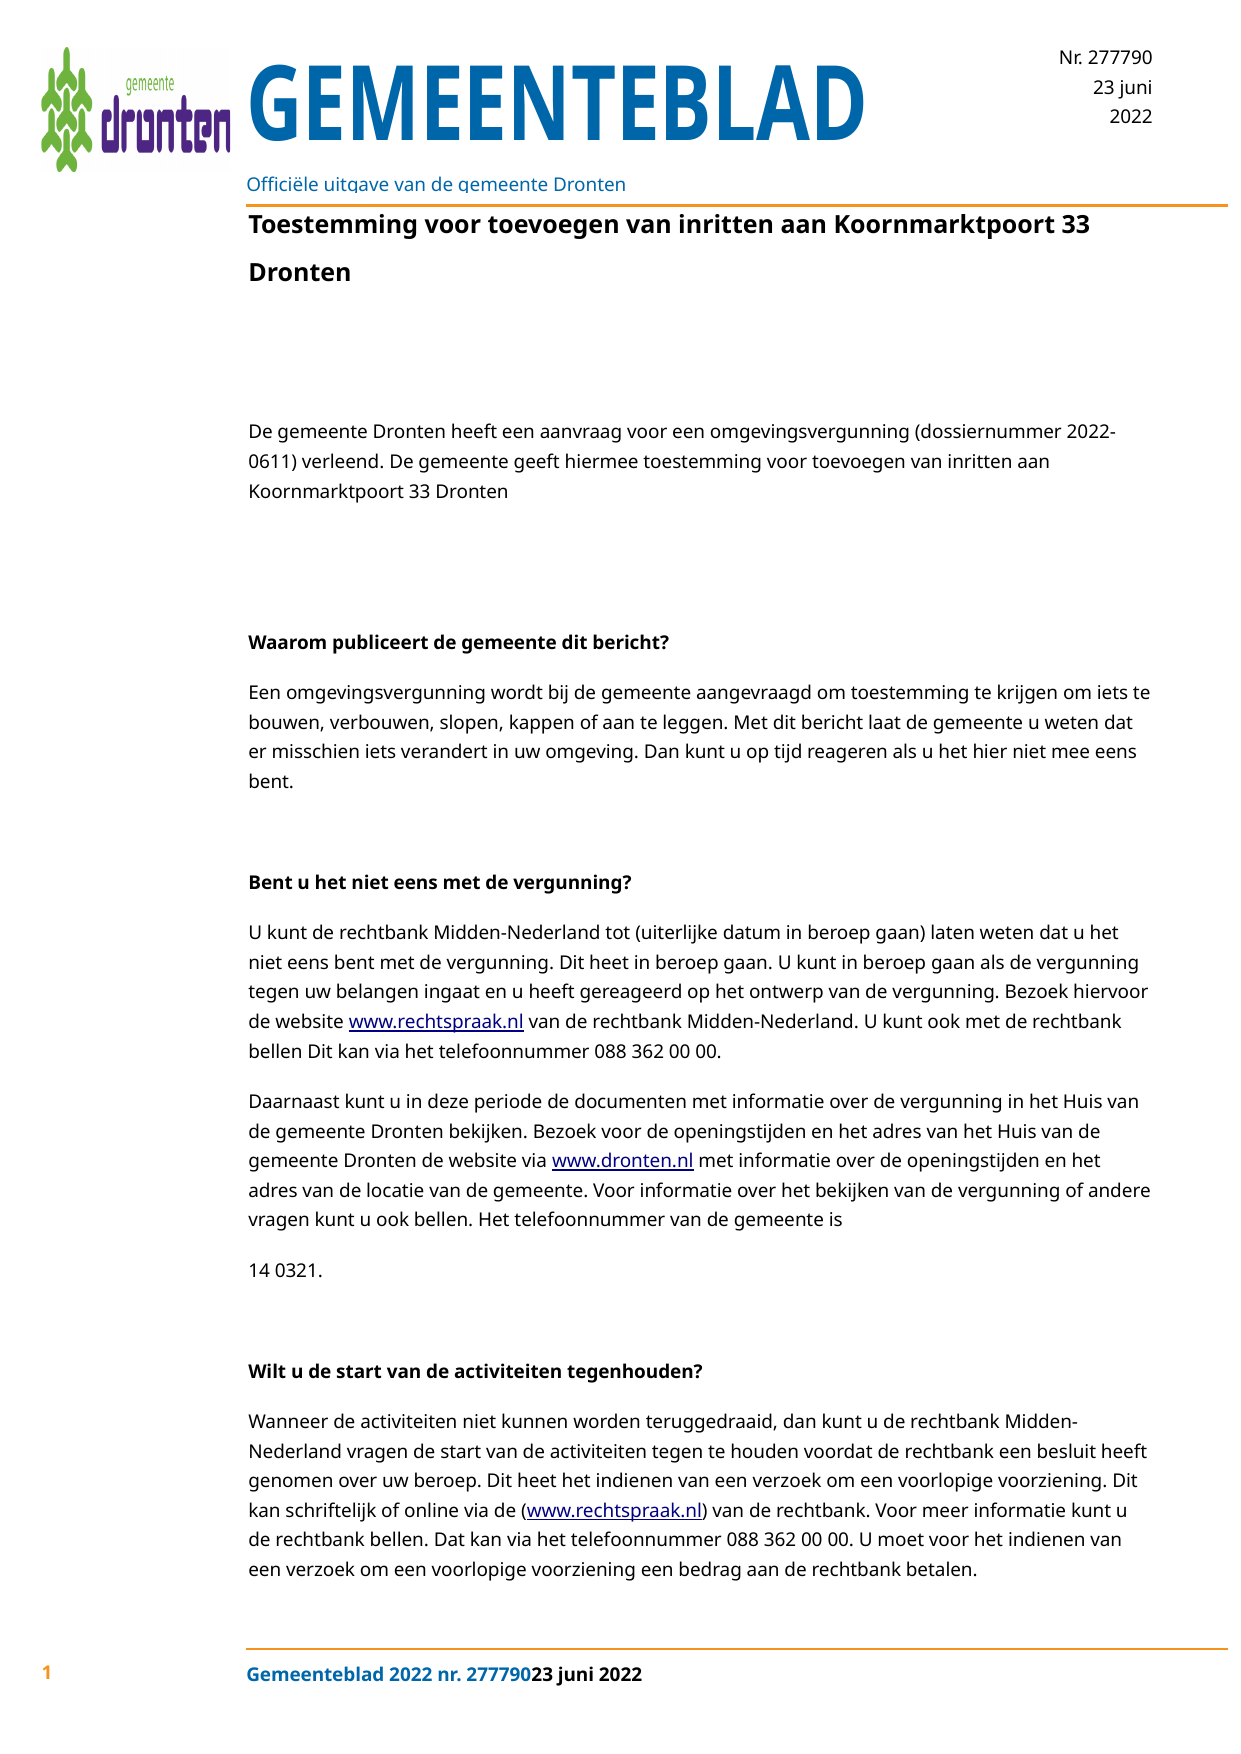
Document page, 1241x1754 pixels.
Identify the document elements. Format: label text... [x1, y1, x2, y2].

text Waarom publiceert de gemeente dit bericht? [248, 629, 1152, 655]
text Wanneer de activiteiten niet kunnen worden teruggedraaid, dan kunt u de rechtbank Midden-Nederland vragen de start van de activiteiten tegen te houden voordat de rechtbank een besluit heeft genomen over uw beroep. Dit heet het indienen van een verzoek om een voorlopige voorziening. Dit kan schriftelijk of online via de (www.rechtspraak.nl) van de rechtbank. Voor meer informatie kunt u de rechtbank bellen. Dat kan via het telefoonnummer 088 362 00 00. U moet voor het indienen van een verzoek om een voorlopige voorziening een bedrag aan de rechtbank betalen. [248, 1408, 1152, 1582]
text Een omgevingsvergunning wordt bij de gemeente aangevraagd om toestemming te krijgen om iets te bouwen, verbouwen, slopen, kappen of aan te leggen. Met dit bericht laat de gemeente u weten dat er misschien iets verandert in uw omgeving. Dan kunt u op tijd reageren als u het hier niet mee eens bent. [248, 679, 1152, 794]
text 14 0321. [248, 1257, 1152, 1283]
text U kunt de rechtbank Midden-Nederland tot (uiterlijke datum in beroep gaan) laten weten dat u het niet eens bent met de vergunning. Dit heet in beroep gaan. U kunt in beroep gaan als de vergunning tegen uw belangen ingaat en u heeft gereageerd op het ontwerp van de vergunning. Bezoek hiervoor de website www.rechtspraak.nl van de rechtbank Midden-Nederland. U kunt ook met de rechtbank bellen Dit kan via het telefoonnummer 088 362 00 00. [248, 919, 1152, 1064]
text De gemeente Dronten heeft een aanvraag voor een omgevingsvergunning (dossiernummer 2022-0611) verleend. De gemeente geeft hiermee toestemming voor toevoegen van inritten aan Koornmarktpoort 33 Dronten [248, 419, 1152, 504]
text Bent u het niet eens met de vergunning? [248, 869, 1152, 895]
text Wilt u de start van de activiteiten tegenhouden? [248, 1358, 1152, 1384]
text Toestemming voor toevoegen van inritten aan Koornmarktpoort 33 Dronten [248, 207, 1152, 288]
text Daarnaast kunt u in deze periode de documenten met informatie over de vergunning in het Huis van de gemeente Dronten bekijken. Bezoek voor de openingstijden en het adres van het Huis van de gemeente Dronten de website via www.dronten.nl met informatie over de openingstijden en het adres van de locatie van de gemeente. Voor informatie over het bekijken van de vergunning of andere vragen kunt u ook bellen. Het telefoonnummer van de gemeente is [248, 1088, 1152, 1232]
picture [41, 47, 231, 172]
